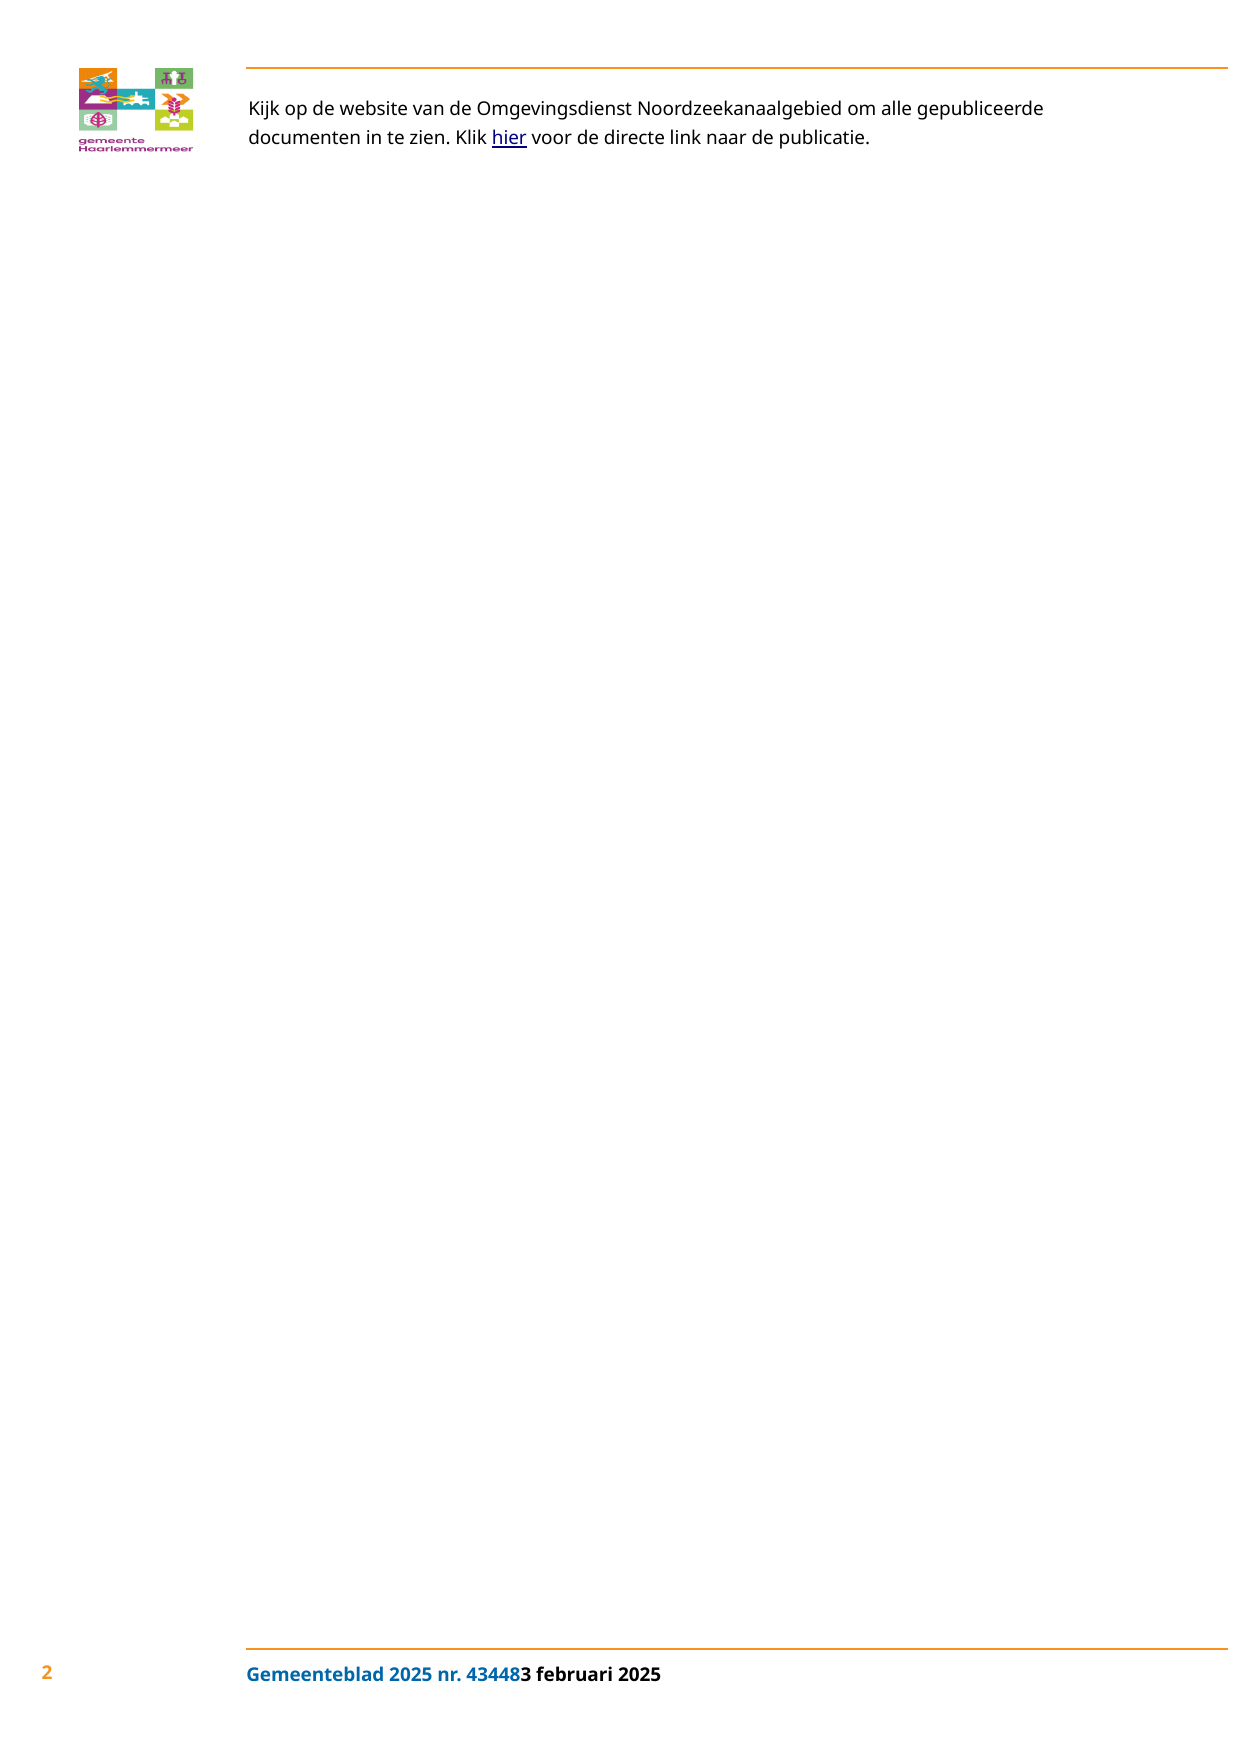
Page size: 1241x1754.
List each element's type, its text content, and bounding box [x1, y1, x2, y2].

picture [41, 47, 231, 172]
text Kijk op de website van de Omgevingsdienst Noordzeekanaalgebied om alle gepubliceerde documenten in te zien. Klik hier voor de directe link naar de publicatie. [248, 95, 1152, 150]
